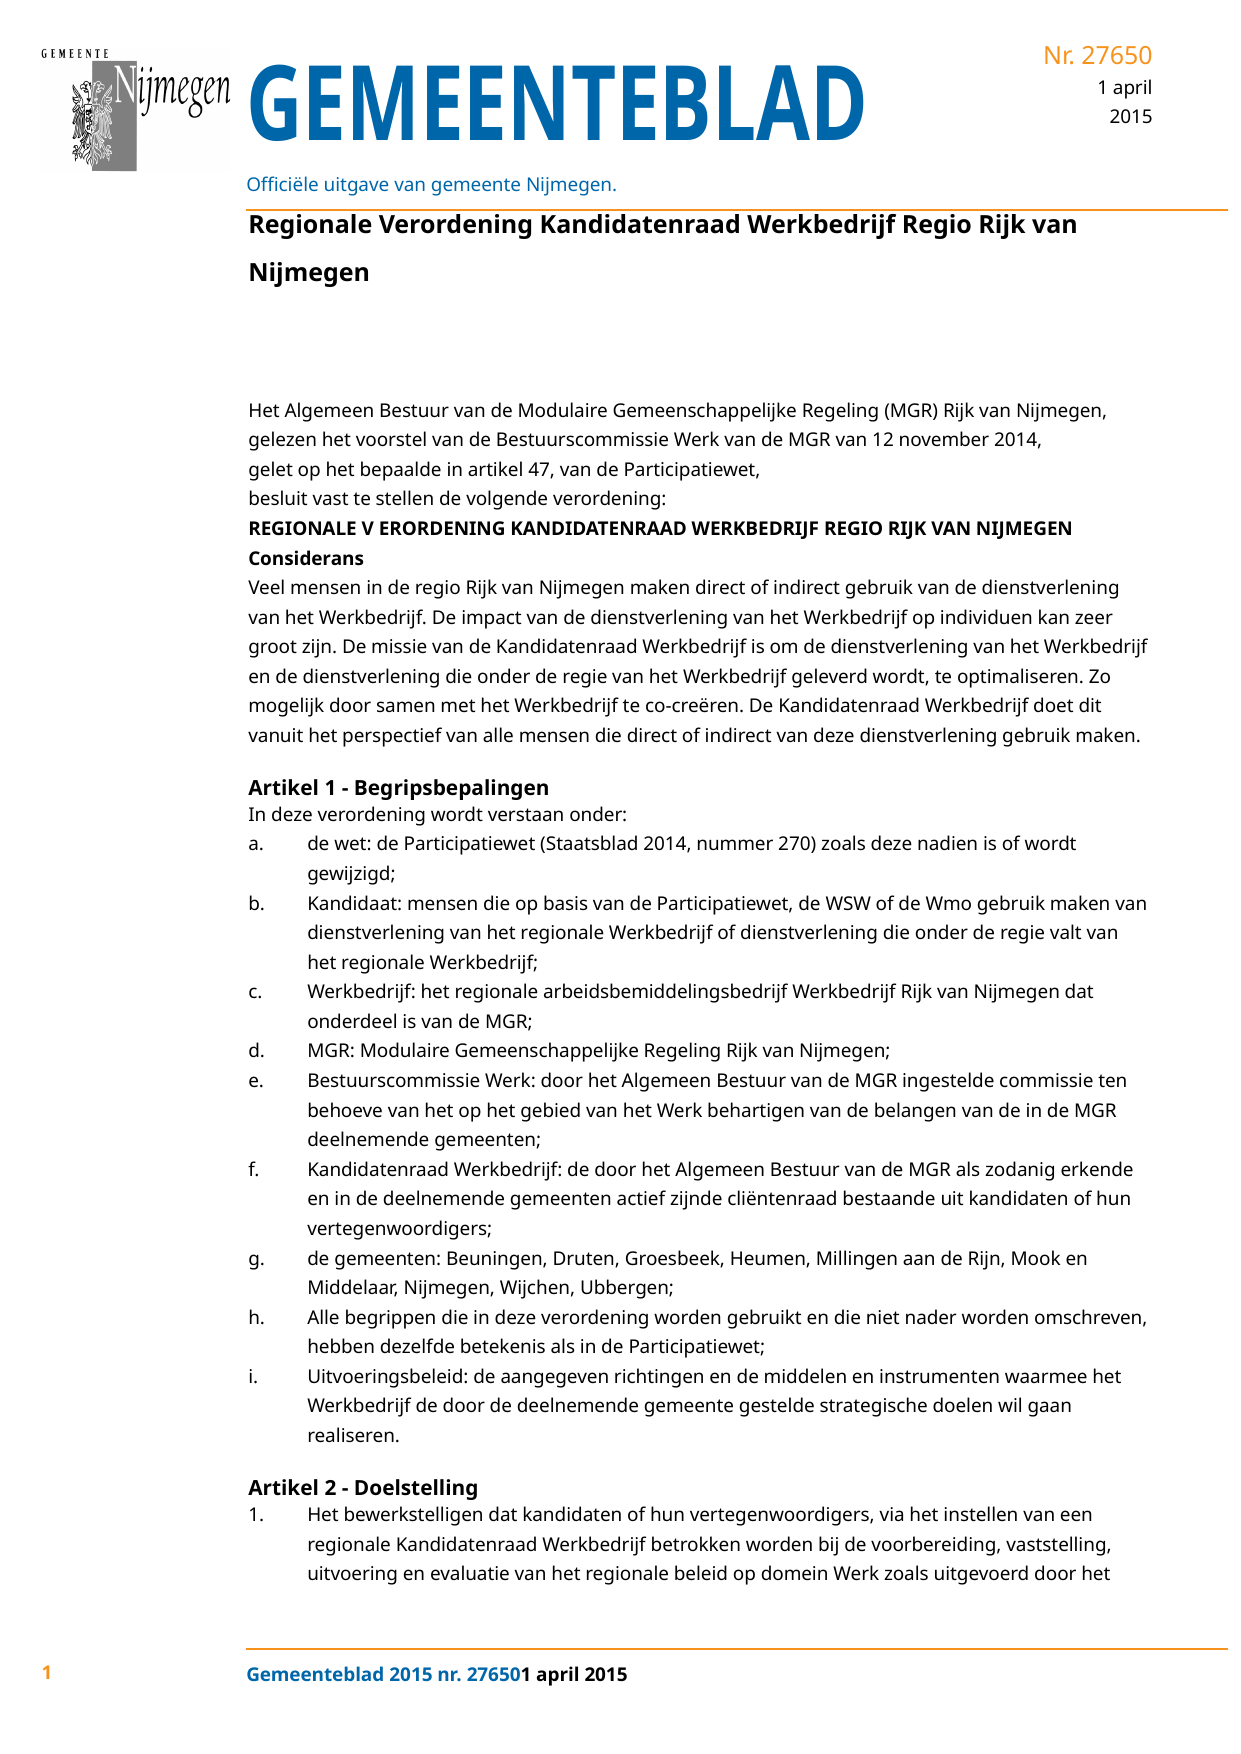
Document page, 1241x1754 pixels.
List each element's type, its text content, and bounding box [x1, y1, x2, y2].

list Uitvoeringsbeleid: de aangegeven richtingen en de middelen en instrumenten waarmee het Werkbedrijf de door de deelnemende gemeente gestelde strategische doelen wil gaan realiseren. [248, 1363, 1152, 1448]
list Alle begrippen die in deze verordening worden gebruikt en die niet nader worden omschreven, hebben dezelfde betekenis als in de Participatiewet; [248, 1304, 1152, 1359]
text Artikel 1 - Begripsbepalingen [248, 773, 1152, 801]
list Bestuurscommissie Werk: door het Algemeen Bestuur van de MGR ingestelde commissie ten behoeve van het op het gebied van het Werk behartigen van de belangen van de in de MGR deelnemende gemeenten; [248, 1067, 1152, 1152]
list Werkbedrijf: het regionale arbeidsbemiddelingsbedrijf Werkbedrijf Rijk van Nijmegen dat onderdeel is van de MGR; [248, 978, 1152, 1034]
list MGR: Modulaire Gemeenschappelijke Regeling Rijk van Nijmegen; [248, 1038, 1152, 1063]
text gelezen het voorstel van de Bestuurscommissie Werk van de MGR van 12 november 2014, [248, 426, 1152, 452]
text gelet op het bepaalde in artikel 47, van de Participatiewet, [248, 456, 1152, 482]
list de gemeenten: Beuningen, Druten, Groesbeek, Heumen, Millingen aan de Rijn, Mook en Middelaar, Nijmegen, Wijchen, Ubbergen; [248, 1245, 1152, 1300]
text Veel mensen in de regio Rijk van Nijmegen maken direct of indirect gebruik van de dienstverlening van het Werkbedrijf. De impact van de dienstverlening van het Werkbedrijf op individuen kan zeer groot zijn. De missie van de Kandidatenraad Werkbedrijf is om de dienstverlening van het Werkbedrijf en de dienstverlening die onder de regie van het Werkbedrijf geleverd wordt, te optimaliseren. Zo mogelijk door samen met het Werkbedrijf te co-creëren. De Kandidatenraad Werkbedrijf doet dit vanuit het perspectief van alle mensen die direct of indirect van deze dienstverlening gebruik maken. [248, 574, 1152, 748]
text Het Algemeen Bestuur van de Modulaire Gemeenschappelijke Regeling (MGR) Rijk van Nijmegen, [248, 397, 1152, 422]
picture [41, 47, 231, 172]
text In deze verordening wordt verstaan onder: [248, 801, 1152, 827]
text Regionale Verordening Kandidatenraad Werkbedrijf Regio Rijk van Nijmegen [248, 211, 1152, 288]
text REGIONALE V ERORDENING KANDIDATENRAAD WERKBEDRIJF REGIO RIJK VAN NIJMEGEN [248, 515, 1152, 541]
text Artikel 2 - Doelstelling [248, 1473, 1152, 1501]
list Kandidatenraad Werkbedrijf: de door het Algemeen Bestuur van de MGR als zodanig erkende en in de deelnemende gemeenten actief zijnde cliëntenraad bestaande uit kandidaten of hun vertegenwoordigers; [248, 1156, 1152, 1241]
list Het bewerkstelligen dat kandidaten of hun vertegenwoordigers, via het instellen van een regionale Kandidatenraad Werkbedrijf betrokken worden bij de voorbereiding, vaststelling, uitvoering en evaluatie van het regionale beleid op domein Werk zoals uitgevoerd door het [248, 1501, 1152, 1586]
list Kandidaat: mensen die op basis van de Participatiewet, de WSW of de Wmo gebruik maken van dienstverlening van het regionale Werkbedrijf of dienstverlening die onder de regie valt van het regionale Werkbedrijf; [248, 890, 1152, 975]
text Considerans [248, 545, 1152, 570]
list de wet: de Participatiewet (Staatsblad 2014, nummer 270) zoals deze nadien is of wordt gewijzigd; [248, 831, 1152, 886]
text besluit vast te stellen de volgende verordening: [248, 486, 1152, 511]
